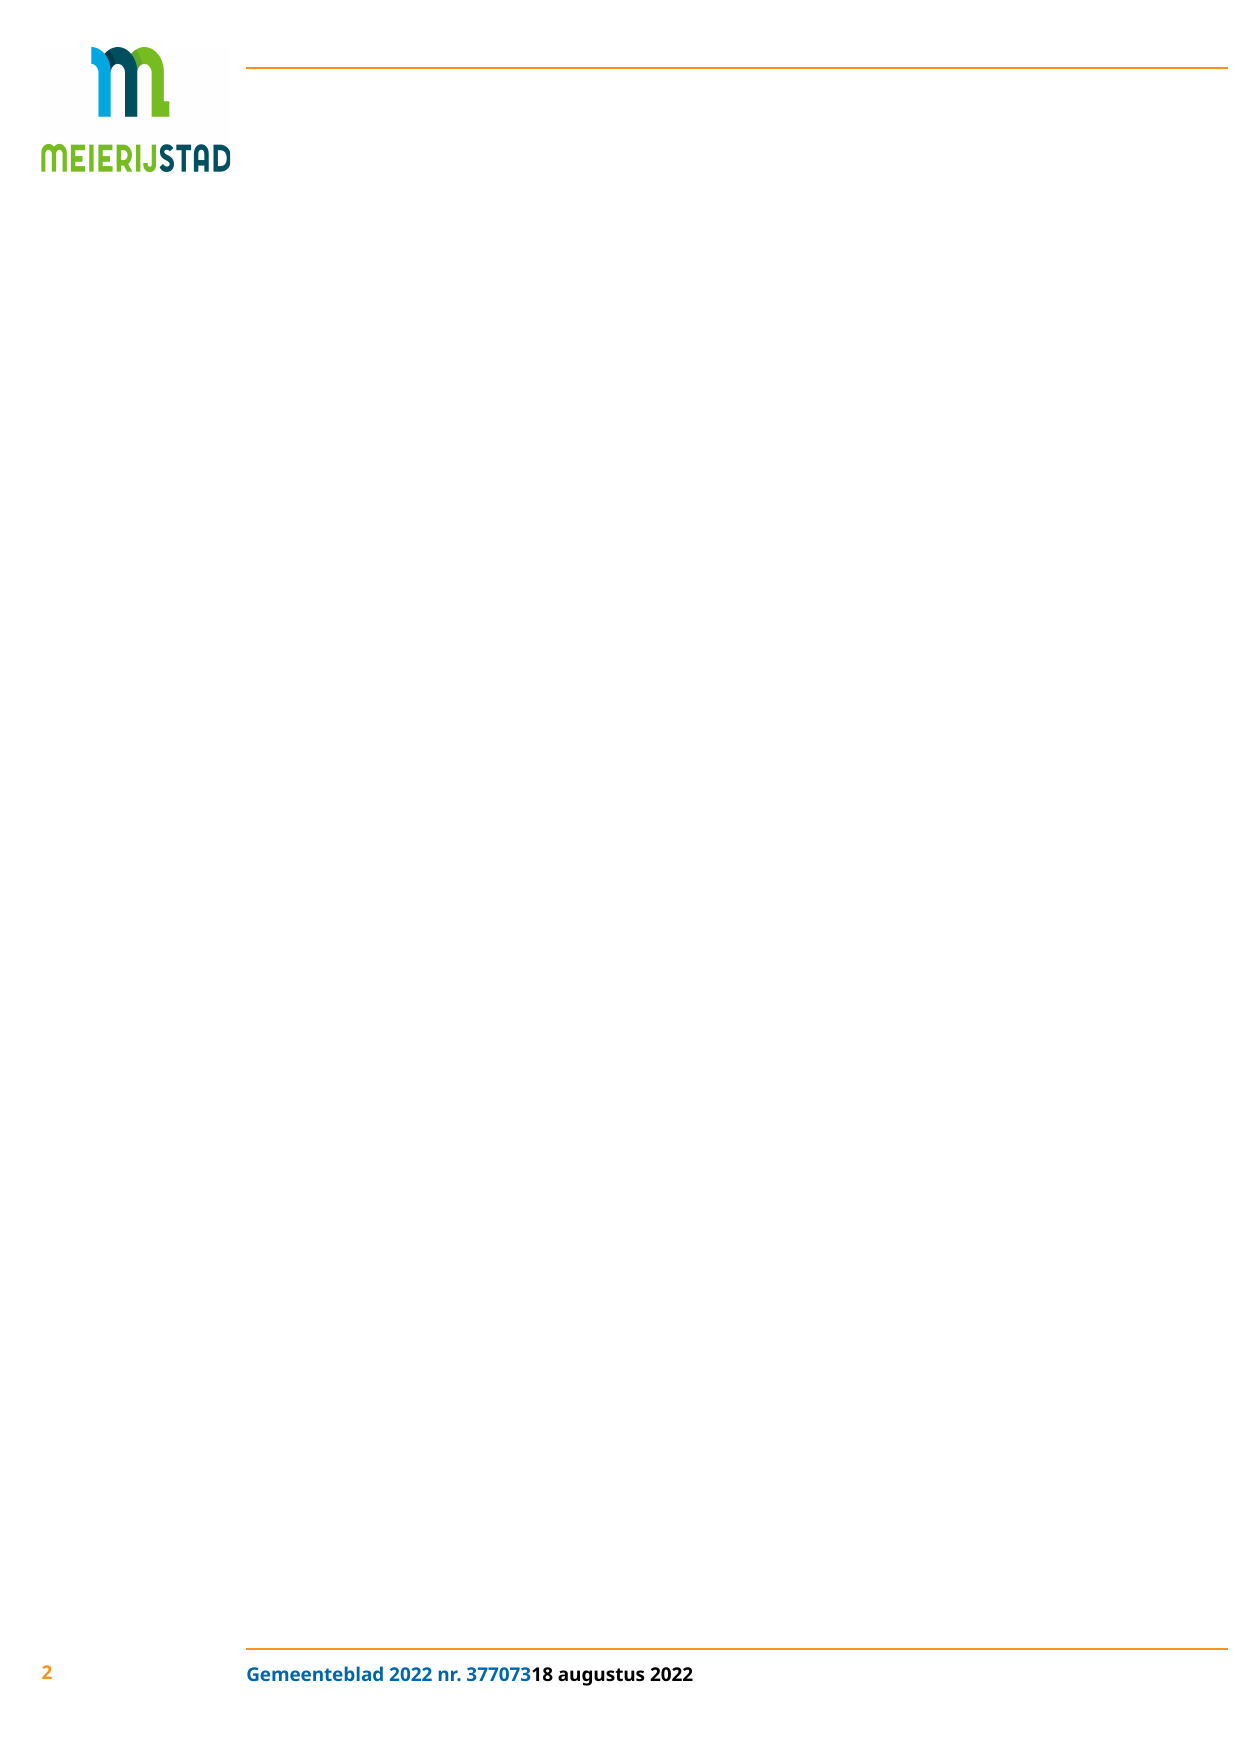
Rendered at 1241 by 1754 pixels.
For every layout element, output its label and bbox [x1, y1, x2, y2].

picture [41, 47, 231, 172]
